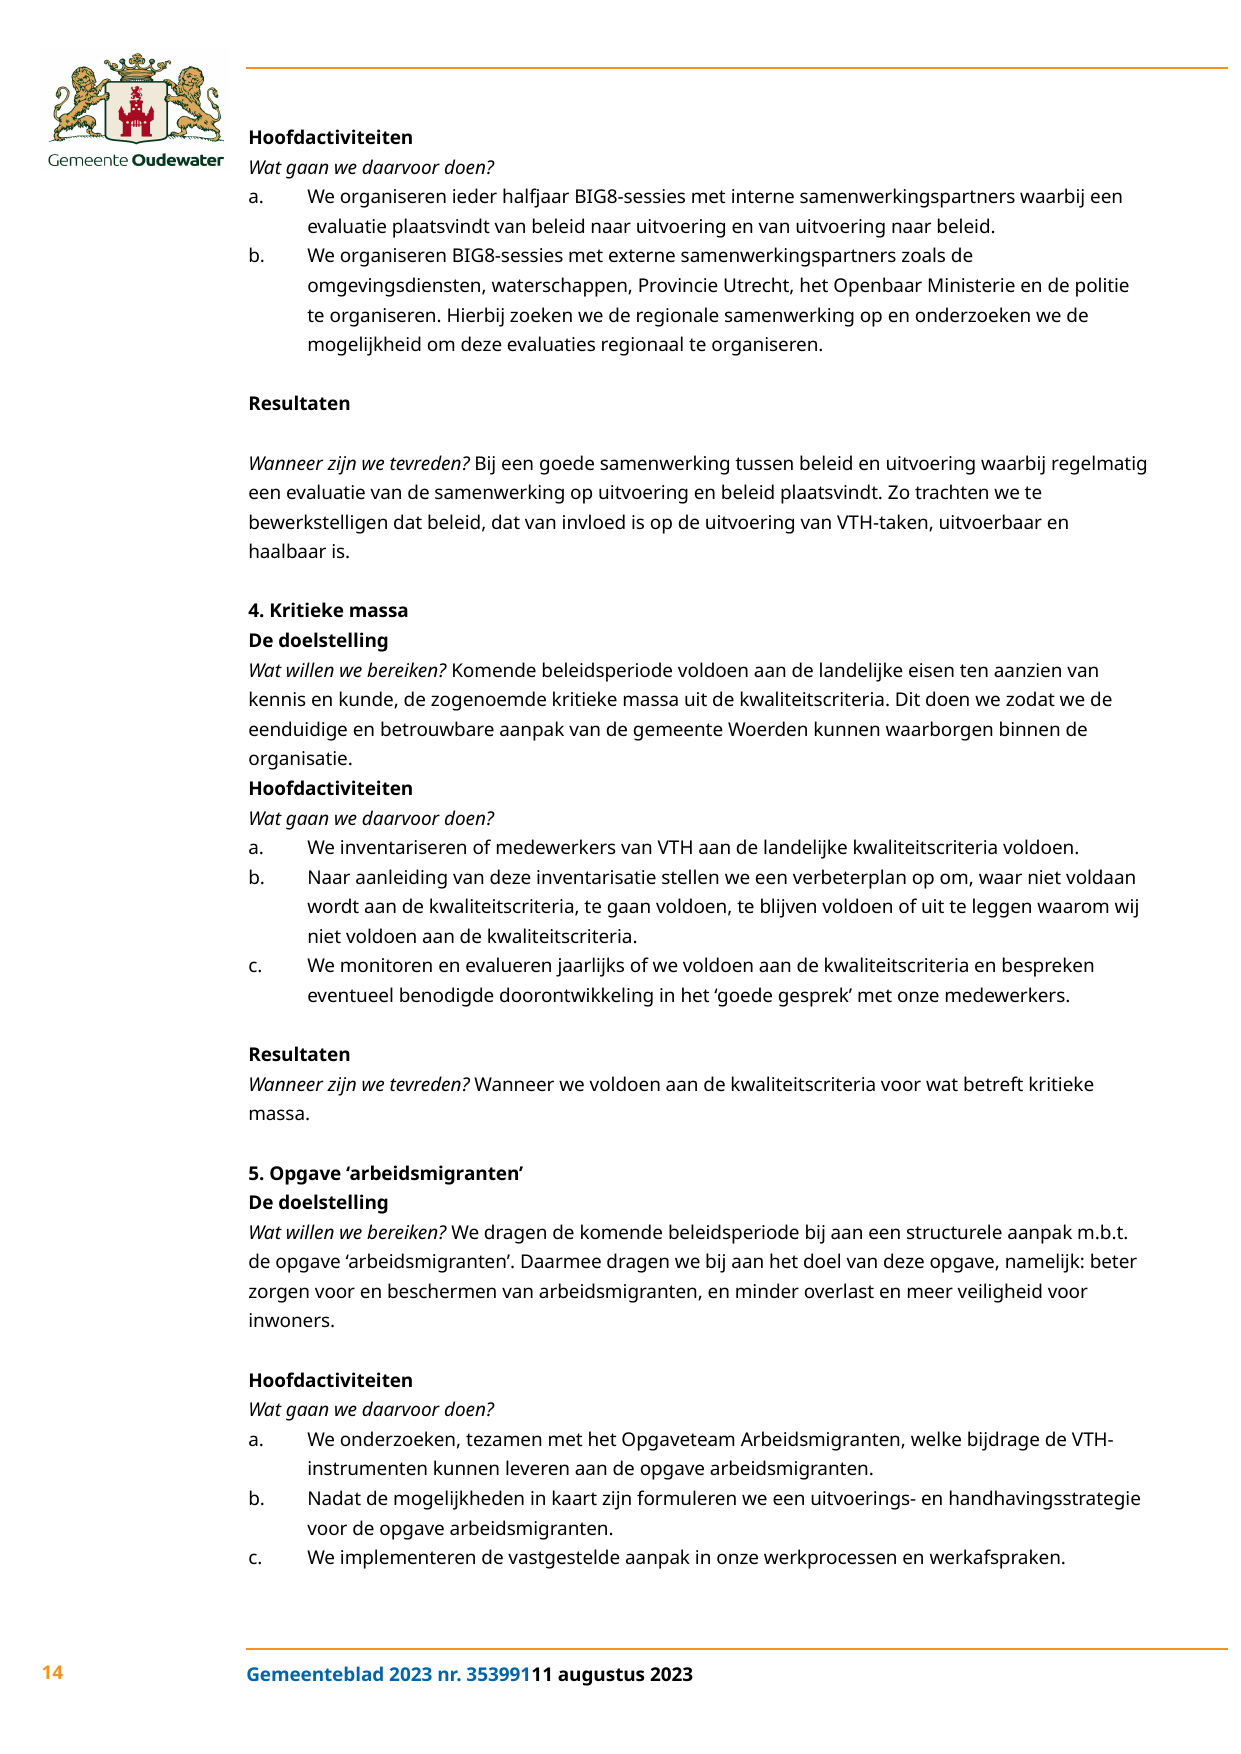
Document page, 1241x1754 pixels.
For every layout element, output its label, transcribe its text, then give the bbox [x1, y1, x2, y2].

list We implementeren de vastgestelde aanpak in onze werkprocessen en werkafspraken. [248, 1544, 1152, 1570]
text Wat willen we bereiken? Komende beleidsperiode voldoen aan de landelijke eisen ten aanzien van kennis en kunde, de zogenoemde kritieke massa uit de kwaliteitscriteria. Dit doen we zodat we de eenduidige en betrouwbare aanpak van de gemeente Woerden kunnen waarborgen binnen de organisatie. [248, 657, 1152, 771]
text Resultaten [248, 391, 1152, 416]
list We inventariseren of medewerkers van VTH aan de landelijke kwaliteitscriteria voldoen. [248, 834, 1152, 860]
text Hoofdactiviteiten [248, 775, 1152, 801]
text Wat gaan we daarvoor doen? [248, 805, 1152, 831]
list We monitoren en evalueren jaarlijks of we voldoen aan de kwaliteitscriteria en bespreken eventueel benodigde doorontwikkeling in het ‘goede gesprek’ met onze medewerkers. [248, 953, 1152, 1008]
text Wat willen we bereiken? We dragen de komende beleidsperiode bij aan een structurele aanpak m.b.t. de opgave ‘arbeidsmigranten’. Daarmee dragen we bij aan het doel van deze opgave, namelijk: beter zorgen voor en beschermen van arbeidsmigranten, en minder overlast en meer veiligheid voor inwoners. [248, 1219, 1152, 1333]
text De doelstelling [248, 1189, 1152, 1215]
text Resultaten [248, 1041, 1152, 1067]
text Wanneer zijn we tevreden? Wanneer we voldoen aan de kwaliteitscriteria voor wat betreft kritieke massa. [248, 1071, 1152, 1126]
text Wat gaan we daarvoor doen? [248, 1396, 1152, 1422]
text De doelstelling [248, 627, 1152, 653]
text 5. Opgave ‘arbeidsmigranten’ [248, 1160, 1152, 1186]
list We organiseren BIG8-sessies met externe samenwerkingspartners zoals de omgevingsdiensten, waterschappen, Provincie Utrecht, het Openbaar Ministerie en de politie te organiseren. Hierbij zoeken we de regionale samenwerking op en onderzoeken we de mogelijkheid om deze evaluaties regionaal te organiseren. [248, 243, 1152, 357]
list Naar aanleiding van deze inventarisatie stellen we een verbeterplan op om, waar niet voldaan wordt aan de kwaliteitscriteria, te gaan voldoen, te blijven voldoen of uit te leggen waarom wij niet voldoen aan de kwaliteitscriteria. [248, 864, 1152, 949]
text Hoofdactiviteiten [248, 124, 1152, 150]
text Wat gaan we daarvoor doen? [248, 154, 1152, 180]
list Nadat de mogelijkheden in kaart zijn formuleren we een uitvoerings- en handhavingsstrategie voor de opgave arbeidsmigranten. [248, 1485, 1152, 1541]
list We onderzoeken, tezamen met het Opgaveteam Arbeidsmigranten, welke bijdrage de VTH-instrumenten kunnen leveren aan de opgave arbeidsmigranten. [248, 1426, 1152, 1481]
text Wanneer zijn we tevreden? Bij een goede samenwerking tussen beleid en uitvoering waarbij regelmatig een evaluatie van de samenwerking op uitvoering en beleid plaatsvindt. Zo trachten we te bewerkstelligen dat beleid, dat van invloed is op de uitvoering van VTH-taken, uitvoerbaar en haalbaar is. [248, 450, 1152, 564]
text 4. Kritieke massa [248, 598, 1152, 623]
text Hoofdactiviteiten [248, 1367, 1152, 1393]
picture [41, 47, 231, 172]
list We organiseren ieder halfjaar BIG8-sessies met interne samenwerkingspartners waarbij een evaluatie plaatsvindt van beleid naar uitvoering en van uitvoering naar beleid. [248, 183, 1152, 239]
